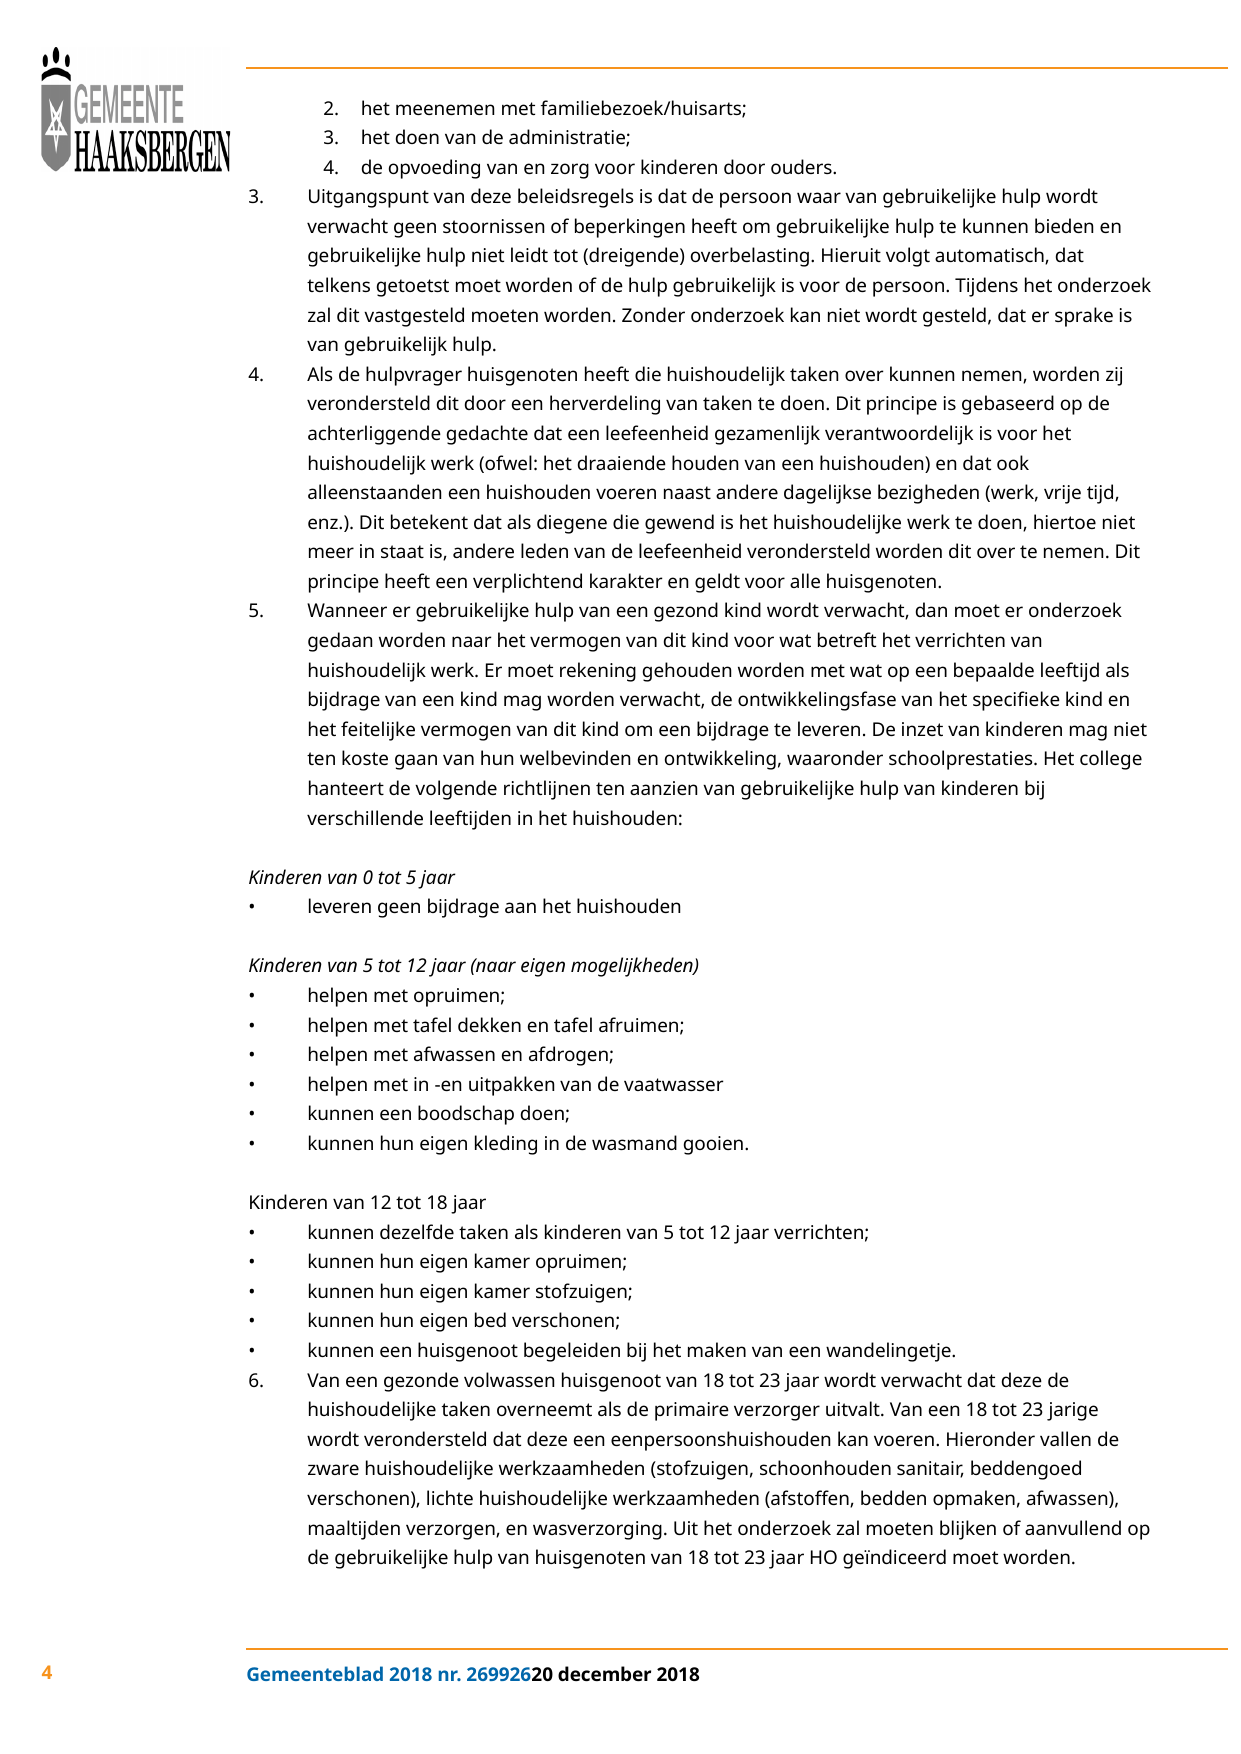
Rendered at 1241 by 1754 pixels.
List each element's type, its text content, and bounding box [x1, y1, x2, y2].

list Van een gezonde volwassen huisgenoot van 18 tot 23 jaar wordt verwacht dat deze de huishoudelijke taken overneemt als de primaire verzorger uitvalt. Van een 18 tot 23 jarige wordt verondersteld dat deze een eenpersoonshuishouden kan voeren. Hieronder vallen de zware huishoudelijke werkzaamheden (stofzuigen, schoonhouden sanitair, beddengoed verschonen), lichte huishoudelijke werkzaamheden (afstoffen, bedden opmaken, afwassen), maaltijden verzorgen, en wasverzorging. Uit het onderzoek zal moeten blijken of aanvullend op de gebruikelijke hulp van huisgenoten van 18 tot 23 jaar HO geïndiceerd moet worden. [248, 1367, 1152, 1570]
list het doen van de administratie; [323, 124, 1152, 150]
list kunnen hun eigen kamer stofzuigen; [248, 1278, 1152, 1304]
list de opvoeding van en zorg voor kinderen door ouders. [323, 154, 1152, 180]
list kunnen een huisgenoot begeleiden bij het maken van een wandelingetje. [248, 1337, 1152, 1363]
picture [41, 47, 231, 172]
list helpen met tafel dekken en tafel afruimen; [248, 1012, 1152, 1038]
list kunnen hun eigen kamer opruimen; [248, 1248, 1152, 1274]
list helpen met afwassen en afdrogen; [248, 1041, 1152, 1067]
list helpen met opruimen; [248, 982, 1152, 1008]
list leveren geen bijdrage aan het huishouden [248, 893, 1152, 919]
list kunnen hun eigen kleding in de wasmand gooien. [248, 1130, 1152, 1156]
list Uitgangspunt van deze beleidsregels is dat de persoon waar van gebruikelijke hulp wordt verwacht geen stoornissen of beperkingen heeft om gebruikelijke hulp te kunnen bieden en gebruikelijke hulp niet leidt tot (dreigende) overbelasting. Hieruit volgt automatisch, dat telkens getoetst moet worden of de hulp gebruikelijk is voor de persoon. Tijdens het onderzoek zal dit vastgesteld moeten worden. Zonder onderzoek kan niet wordt gesteld, dat er sprake is van gebruikelijk hulp. [248, 183, 1152, 357]
text Kinderen van 12 tot 18 jaar [248, 1189, 1152, 1215]
list Wanneer er gebruikelijke hulp van een gezond kind wordt verwacht, dan moet er onderzoek gedaan worden naar het vermogen van dit kind voor wat betreft het verrichten van huishoudelijk werk. Er moet rekening gehouden worden met wat op een bepaalde leeftijd als bijdrage van een kind mag worden verwacht, de ontwikkelingsfase van het specifieke kind en het feitelijke vermogen van dit kind om een bijdrage te leveren. De inzet van kinderen mag niet ten koste gaan van hun welbevinden en ontwikkeling, waaronder schoolprestaties. Het college hanteert de volgende richtlijnen ten aanzien van gebruikelijke hulp van kinderen bij verschillende leeftijden in het huishouden: [248, 598, 1152, 831]
list kunnen dezelfde taken als kinderen van 5 tot 12 jaar verrichten; [248, 1219, 1152, 1245]
list Als de hulpvrager huisgenoten heeft die huishoudelijk taken over kunnen nemen, worden zij verondersteld dit door een herverdeling van taken te doen. Dit principe is gebaseerd op de achterliggende gedachte dat een leefeenheid gezamenlijk verantwoordelijk is voor het huishoudelijk werk (ofwel: het draaiende houden van een huishouden) en dat ook alleenstaanden een huishouden voeren naast andere dagelijkse bezigheden (werk, vrije tijd, enz.). Dit betekent dat als diegene die gewend is het huishoudelijke werk te doen, hiertoe niet meer in staat is, andere leden van de leefeenheid verondersteld worden dit over te nemen. Dit principe heeft een verplichtend karakter en geldt voor alle huisgenoten. [248, 361, 1152, 594]
text Kinderen van 0 tot 5 jaar [248, 864, 1152, 890]
text Kinderen van 5 tot 12 jaar (naar eigen mogelijkheden) [248, 953, 1152, 978]
list het meenemen met familiebezoek/huisarts; [323, 95, 1152, 121]
list helpen met in -en uitpakken van de vaatwasser [248, 1071, 1152, 1097]
list kunnen hun eigen bed verschonen; [248, 1308, 1152, 1333]
list kunnen een boodschap doen; [248, 1101, 1152, 1126]
